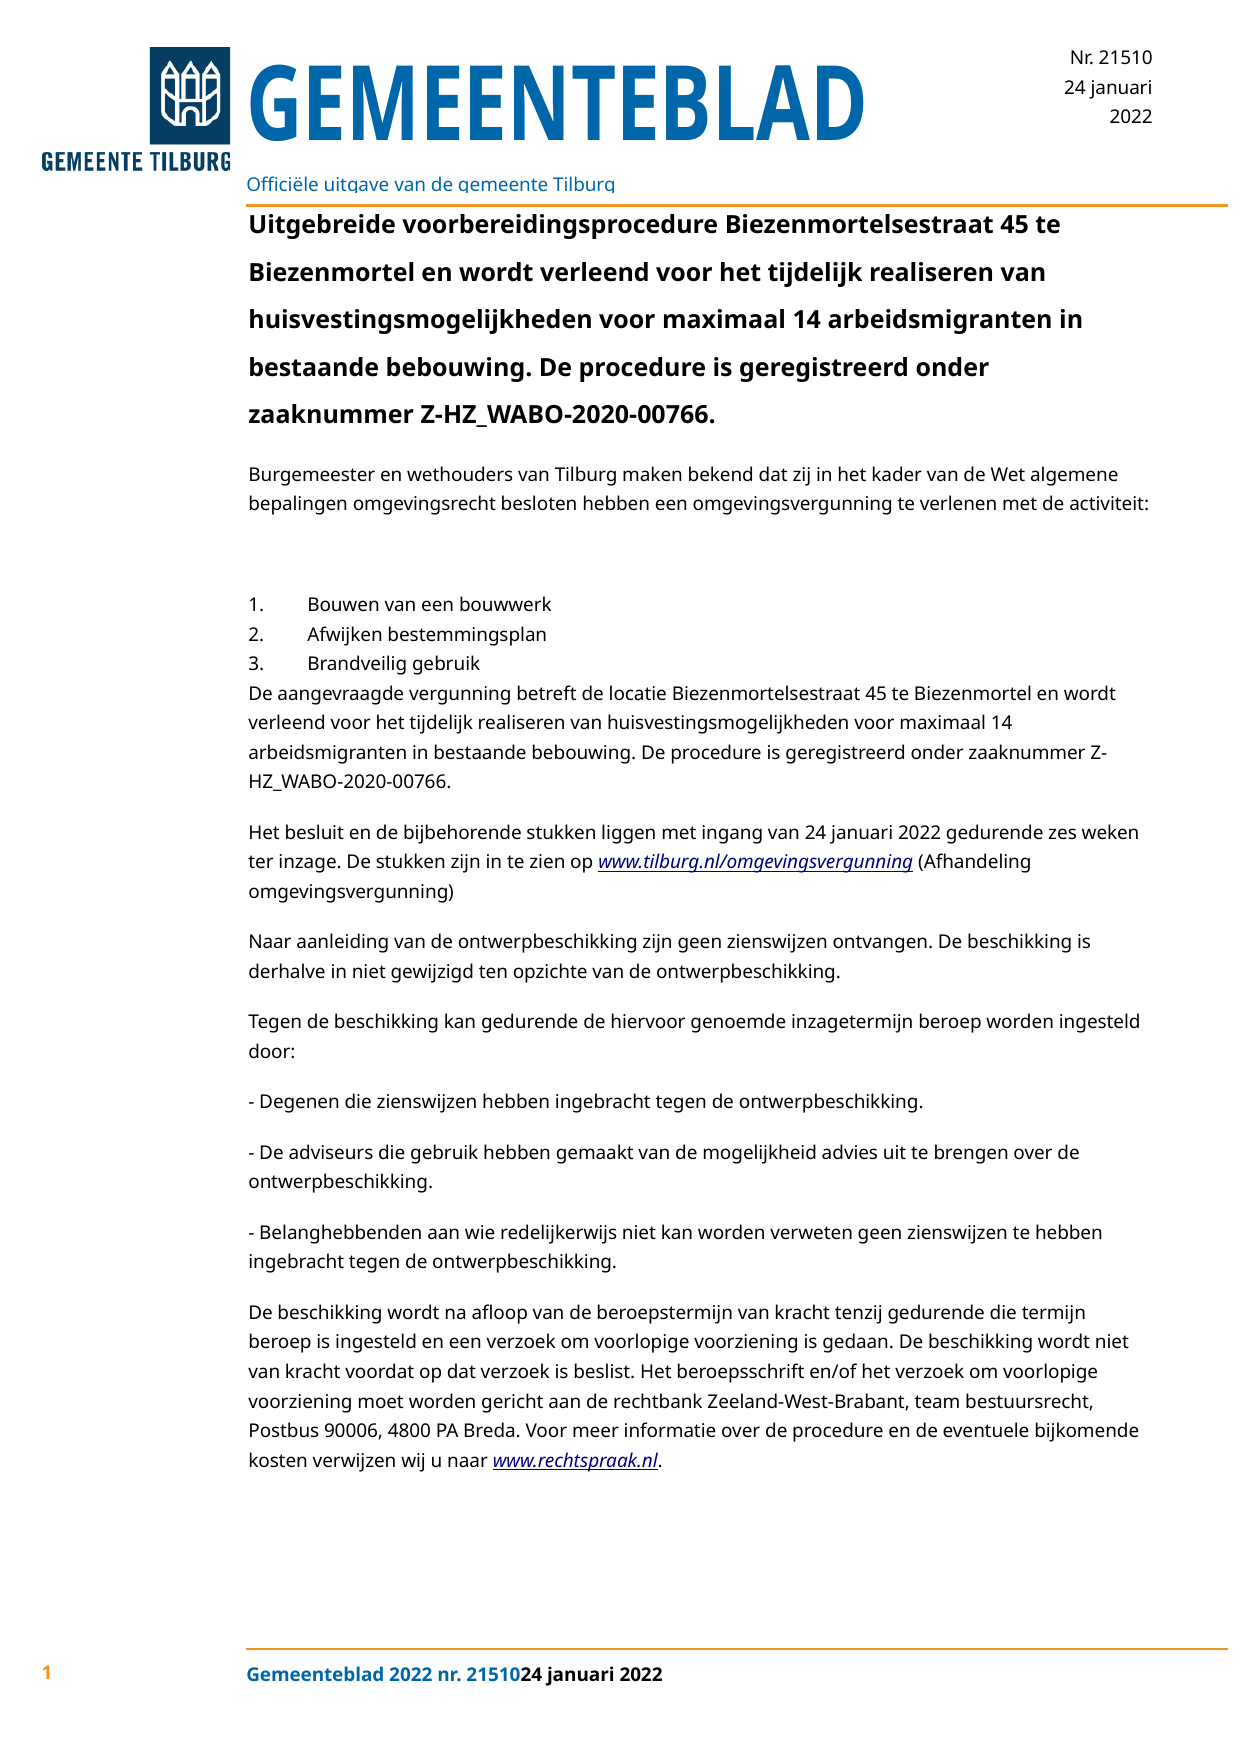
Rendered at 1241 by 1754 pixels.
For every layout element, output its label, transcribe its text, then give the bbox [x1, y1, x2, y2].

list Afwijken bestemmingsplan [248, 621, 1152, 646]
text - Degenen die zienswijzen hebben ingebracht tegen de ontwerpbeschikking. [248, 1089, 1152, 1114]
list Bouwen van een bouwwerk [248, 591, 1152, 617]
text De aangevraagde vergunning betreft de locatie Biezenmortelsestraat 45 te Biezenmortel en wordt verleend voor het tijdelijk realiseren van huisvestingsmogelijkheden voor maximaal 14 arbeidsmigranten in bestaande bebouwing. De procedure is geregistreerd onder zaaknummer Z-HZ_WABO-2020-00766. [248, 680, 1152, 794]
text - De adviseurs die gebruik hebben gemaakt van de mogelijkheid advies uit te brengen over de ontwerpbeschikking. [248, 1139, 1152, 1194]
list Brandveilig gebruik [248, 650, 1152, 676]
picture [41, 47, 231, 172]
text Tegen de beschikking kan gedurende de hiervoor genoemde inzagetermijn beroep worden ingesteld door: [248, 1009, 1152, 1064]
text Het besluit en de bijbehorende stukken liggen met ingang van 24 januari 2022 gedurende zes weken ter inzage. De stukken zijn in te zien op www.tilburg.nl/omgevingsvergunning (Afhandeling omgevingsvergunning) [248, 819, 1152, 904]
text Naar aanleiding van de ontwerpbeschikking zijn geen zienswijzen ontvangen. De beschikking is derhalve in niet gewijzigd ten opzichte van de ontwerpbeschikking. [248, 929, 1152, 984]
text - Belanghebbenden aan wie redelijkerwijs niet kan worden verweten geen zienswijzen te hebben ingebracht tegen de ontwerpbeschikking. [248, 1219, 1152, 1274]
text De beschikking wordt na afloop van de beroepstermijn van kracht tenzij gedurende die termijn beroep is ingesteld en een verzoek om voorlopige voorziening is gedaan. De beschikking wordt niet van kracht voordat op dat verzoek is beslist. Het beroepsschrift en/of het verzoek om voorlopige voorziening moet worden gericht aan de rechtbank Zeeland-West-Brabant, team bestuursrecht, Postbus 90006, 4800 PA Breda. Voor meer informatie over de procedure en de eventuele bijkomende kosten verwijzen wij u naar www.rechtspraak.nl. [248, 1299, 1152, 1473]
text Uitgebreide voorbereidingsprocedure Biezenmortelsestraat 45 te Biezenmortel en wordt verleend voor het tijdelijk realiseren van huisvestingsmogelijkheden voor maximaal 14 arbeidsmigranten in bestaande bebouwing. De procedure is geregistreerd onder zaaknummer Z-HZ_WABO-2020-00766. [248, 207, 1152, 431]
text Burgemeester en wethouders van Tilburg maken bekend dat zij in het kader van de Wet algemene bepalingen omgevingsrecht besloten hebben een omgevingsvergunning te verlenen met de activiteit: [248, 461, 1152, 516]
